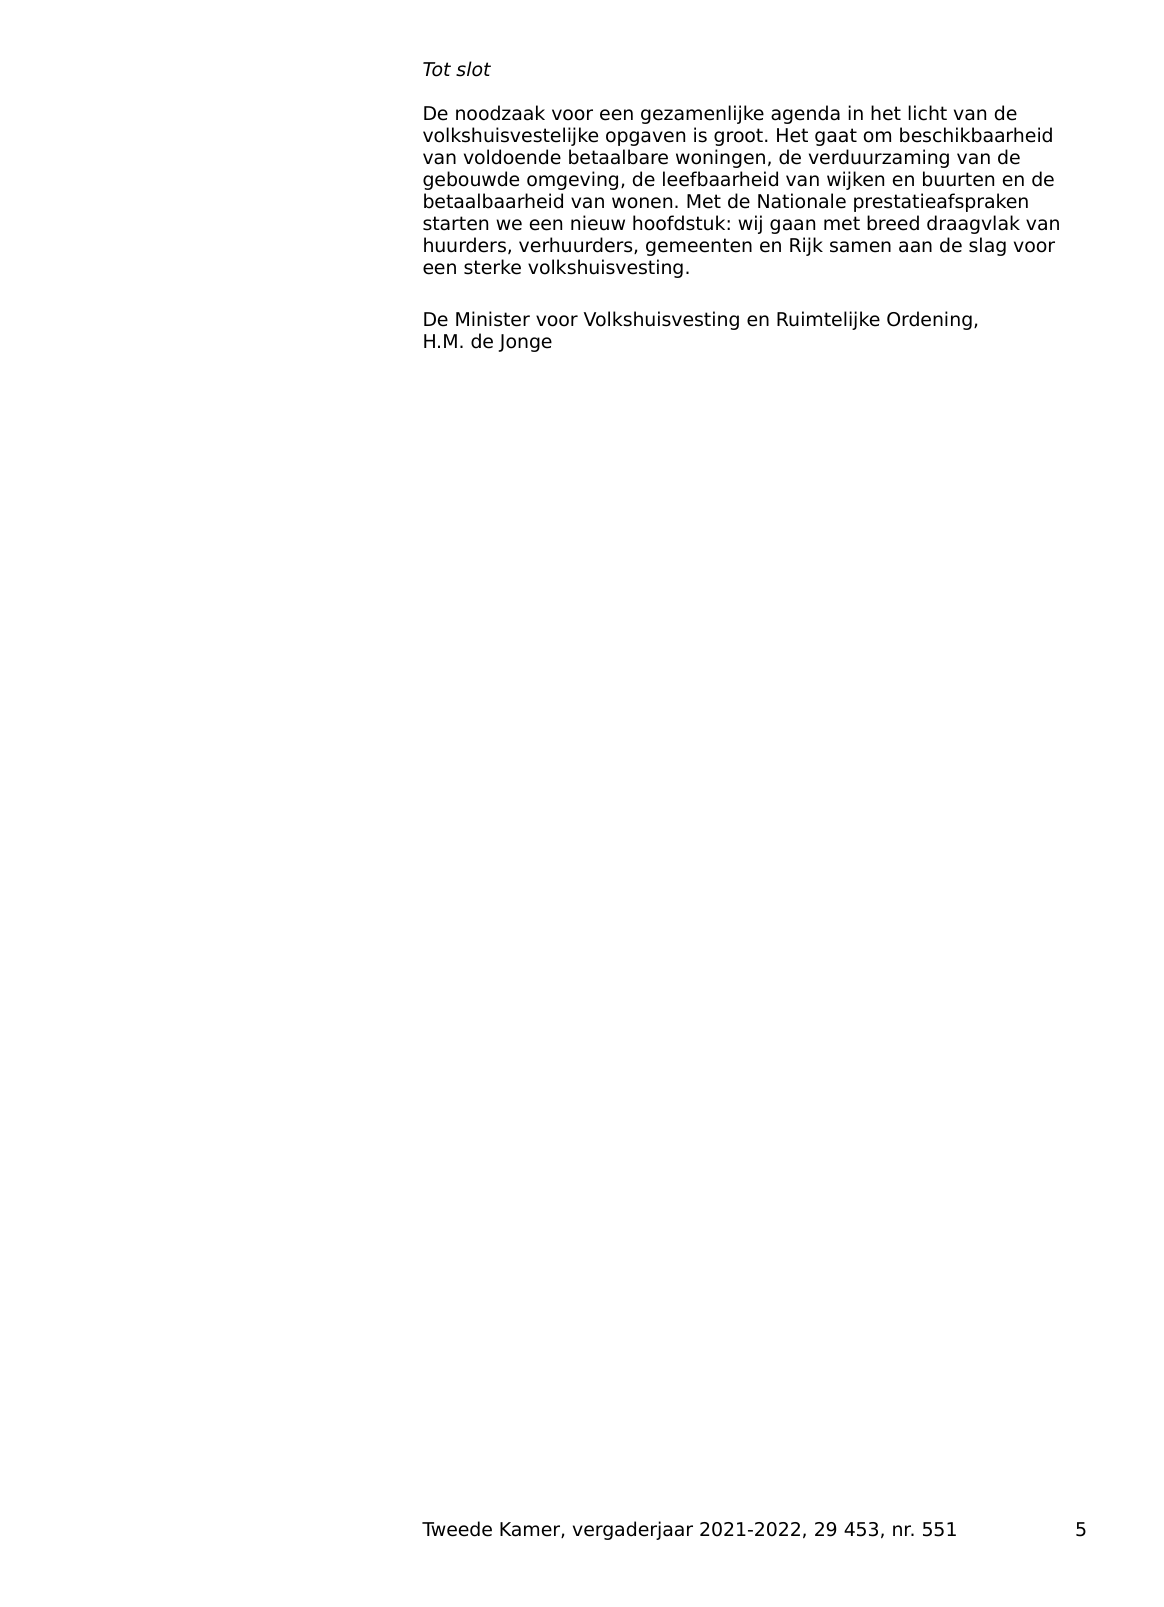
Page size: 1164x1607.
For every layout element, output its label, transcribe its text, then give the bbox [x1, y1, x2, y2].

text De Minister voor Volkshuisvesting en Ruimtelijke Ordening, H.M. de Jonge [422, 309, 1087, 353]
text De noodzaak voor een gezamenlijke agenda in het licht van de volkshuisvestelijke opgaven is groot. Het gaat om beschikbaarheid van voldoende betaalbare woningen, de verduurzaming van de gebouwde omgeving, de leefbaarheid van wijken en buurten en de betaalbaarheid van wonen. Met de Nationale prestatieafspraken starten we een nieuw hoofdstuk: wij gaan met breed draagvlak van huurders, verhuurders, gemeenten en Rijk samen aan de slag voor een sterke volkshuisvesting. [422, 103, 1087, 279]
subtitle Tot slot [422, 59, 1087, 81]
